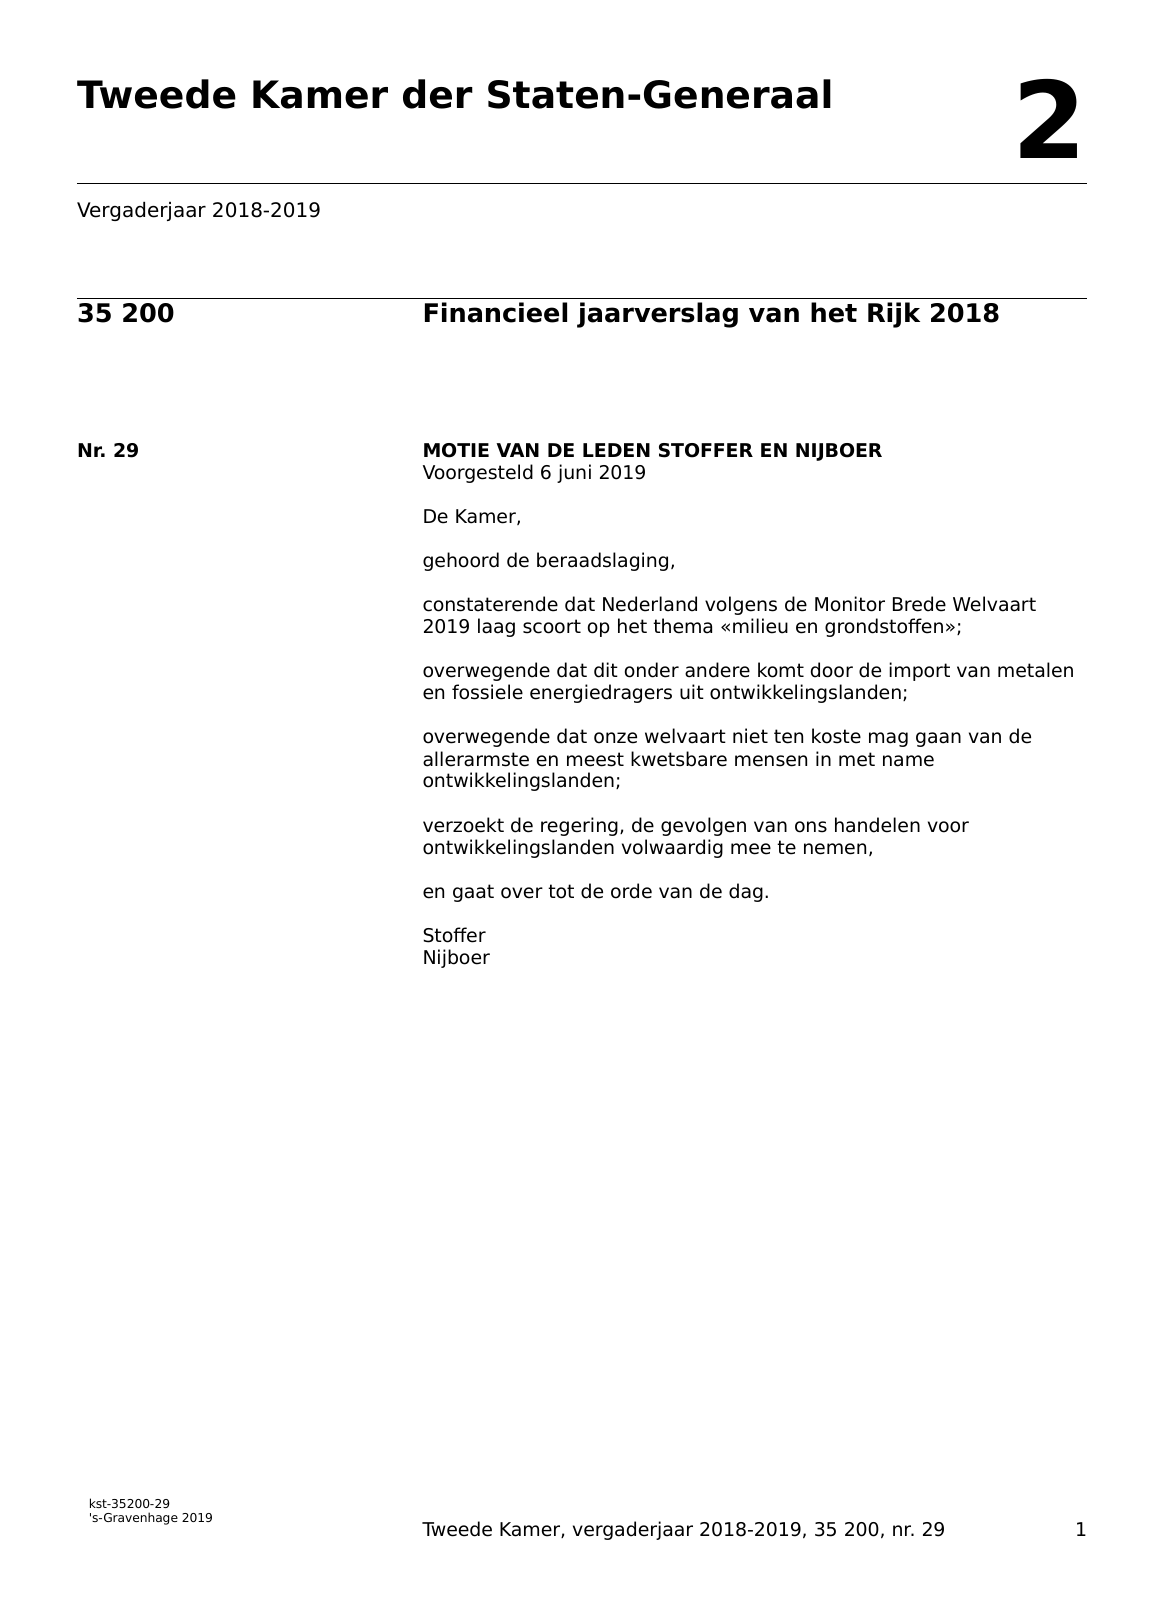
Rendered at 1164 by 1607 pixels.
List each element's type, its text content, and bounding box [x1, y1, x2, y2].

text Voorgesteld 6 juni 2019 [422, 462, 1087, 484]
table_cell Vergaderjaar 2018-2019 [77, 184, 1087, 298]
text overwegende dat dit onder andere komt door de import van metalen en fossiele energiedragers uit ontwikkelingslanden; [422, 660, 1087, 704]
text overwegende dat onze welvaart niet ten koste mag gaan van de allerarmste en meest kwetsbare mensen in met name ontwikkelingslanden; [422, 726, 1087, 792]
text De Kamer, [422, 506, 1087, 528]
text 's-Gravenhage 2019 [88, 1511, 323, 1525]
text kst-35200-29 [88, 1497, 323, 1511]
text Stoffer [422, 925, 1087, 947]
text constaterende dat Nederland volgens de Monitor Brede Welvaart 2019 laag scoort op het thema «milieu en grondstoffen»; [422, 594, 1087, 638]
table_header 2 [886, 59, 1087, 183]
subtitle Nr. 29 MOTIE VAN DE LEDEN STOFFER EN NIJBOER [77, 440, 1087, 462]
table_header Tweede Kamer der Staten-Generaal [77, 59, 886, 183]
subtitle 35 200 Financieel jaarverslag van het Rijk 2018 [77, 299, 1087, 329]
text en gaat over tot de orde van de dag. [422, 881, 1087, 903]
text Nijboer [422, 947, 1087, 969]
text verzoekt de regering, de gevolgen van ons handelen voor ontwikkelingslanden volwaardig mee te nemen, [422, 814, 1087, 858]
text gehoord de beraadslaging, [422, 550, 1087, 572]
